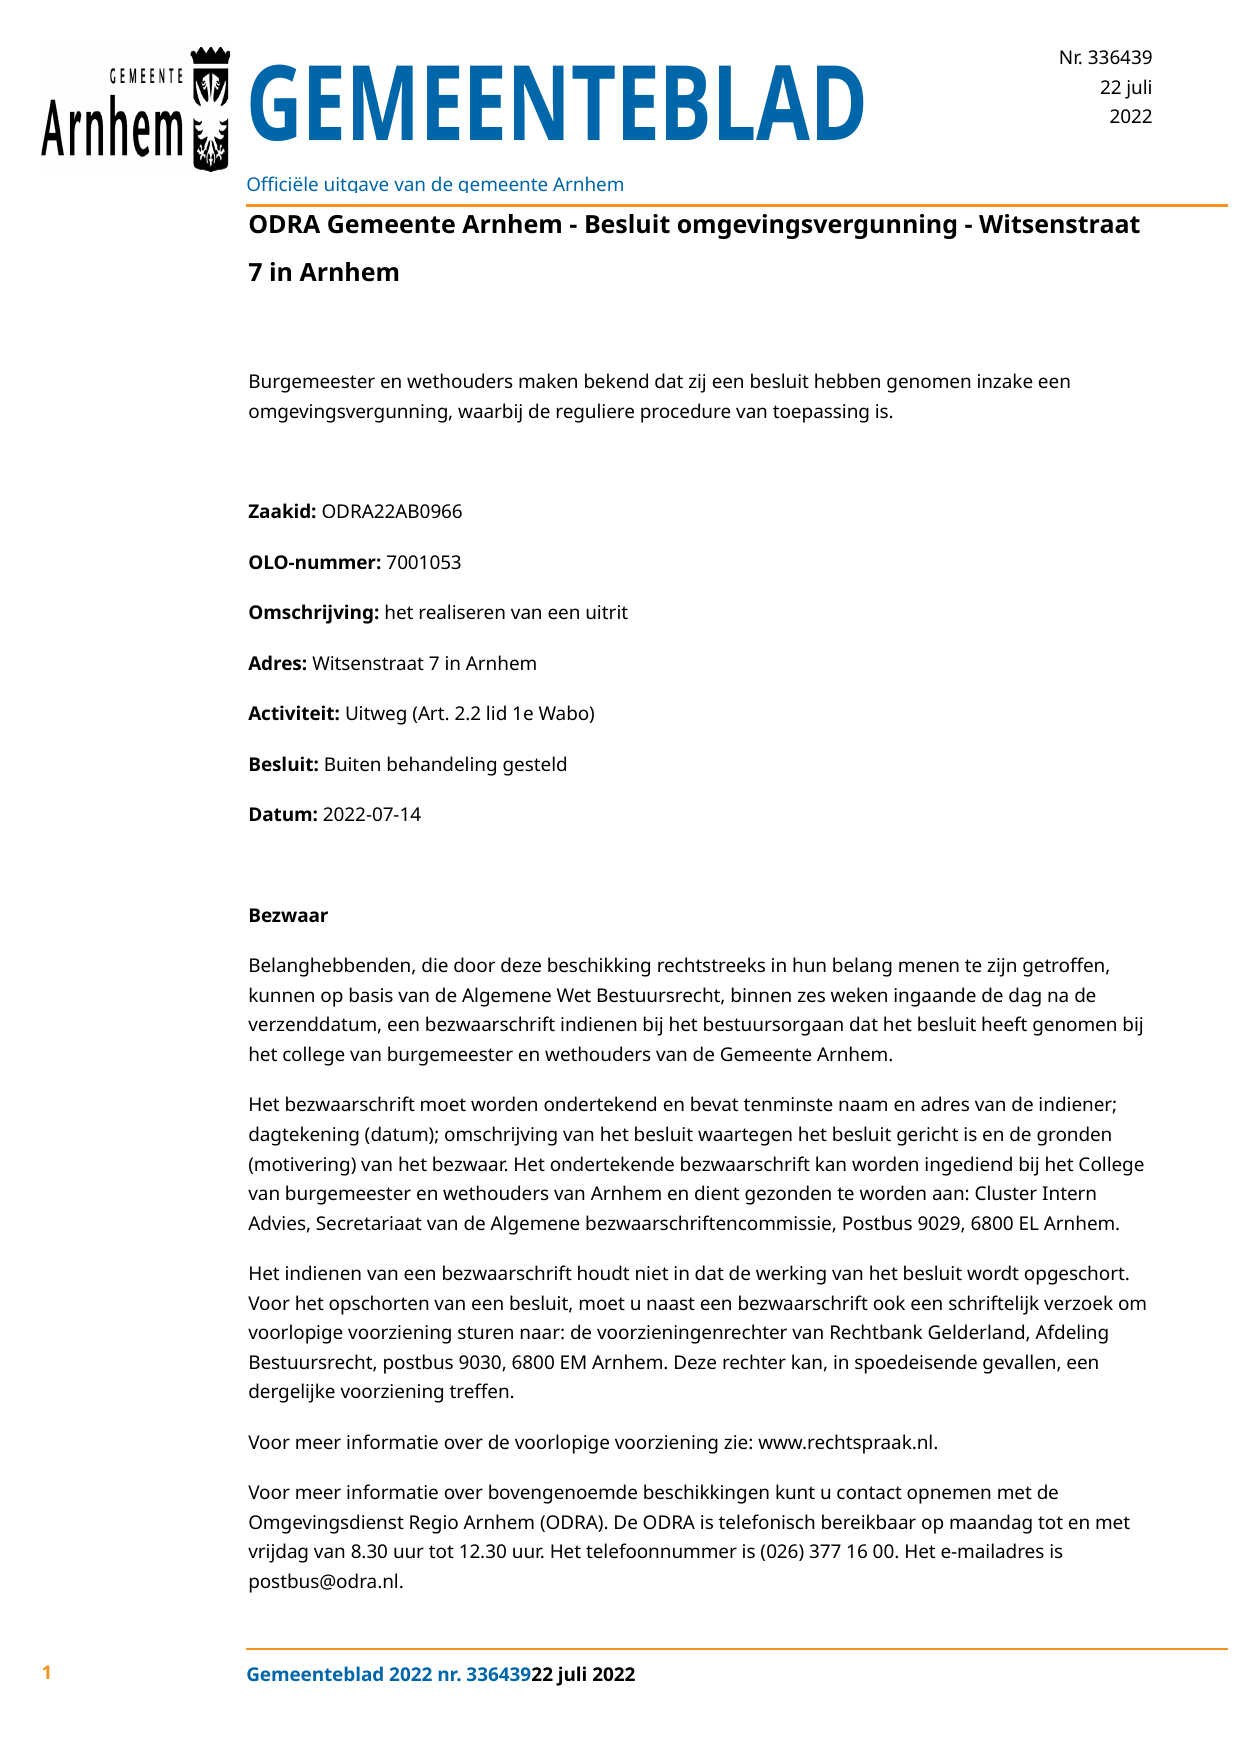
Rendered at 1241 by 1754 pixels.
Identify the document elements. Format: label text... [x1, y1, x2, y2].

text Omschrijving: het realiseren van een uitrit [248, 599, 1152, 625]
text Belanghebbenden, die door deze beschikking rechtstreeks in hun belang menen te zijn getroffen, kunnen op basis van de Algemene Wet Bestuursrecht, binnen zes weken ingaande de dag na de verzenddatum, een bezwaarschrift indienen bij het bestuursorgaan dat het besluit heeft genomen bij het college van burgemeester en wethouders van de Gemeente Arnhem. [248, 952, 1152, 1067]
text Bezwaar [248, 902, 1152, 928]
text Voor meer informatie over de voorlopige voorziening zie: www.rechtspraak.nl. [248, 1429, 1152, 1455]
text Datum: 2022-07-14 [248, 801, 1152, 827]
text Het indienen van een bezwaarschrift houdt niet in dat de werking van het besluit wordt opgeschort. Voor het opschorten van een besluit, moet u naast een bezwaarschrift ook een schriftelijk verzoek om voorlopige voorziening sturen naar: de voorzieningenrechter van Rechtbank Gelderland, Afdeling Bestuursrecht, postbus 9030, 6800 EM Arnhem. Deze rechter kan, in spoedeisende gevallen, een dergelijke voorziening treffen. [248, 1260, 1152, 1404]
text Burgemeester en wethouders maken bekend dat zij een besluit hebben genomen inzake een omgevingsvergunning, waarbij de reguliere procedure van toepassing is. [248, 368, 1152, 424]
text OLO-nummer: 7001053 [248, 549, 1152, 575]
text Voor meer informatie over bovengenoemde beschikkingen kunt u contact opnemen met de Omgevingsdienst Regio Arnhem (ODRA). De ODRA is telefonisch bereikbaar op maandag tot en met vrijdag van 8.30 uur tot 12.30 uur. Het telefoonnummer is (026) 377 16 00. Het e-mailadres is postbus@odra.nl. [248, 1479, 1152, 1594]
text Zaakid: ODRA22AB0966 [248, 499, 1152, 524]
picture [41, 47, 231, 172]
text Adres: Witsenstraat 7 in Arnhem [248, 650, 1152, 676]
text Het bezwaarschrift moet worden ondertekend en bevat tenminste naam en adres van de indiener; dagtekening (datum); omschrijving van het besluit waartegen het besluit gericht is en de gronden (motivering) van het bezwaar. Het ondertekende bezwaarschrift kan worden ingediend bij het College van burgemeester en wethouders van Arnhem en dient gezonden te worden aan: Cluster Intern Advies, Secretariaat van de Algemene bezwaarschriftencommissie, Postbus 9029, 6800 EL Arnhem. [248, 1092, 1152, 1236]
text Besluit: Buiten behandeling gesteld [248, 751, 1152, 777]
text Activiteit: Uitweg (Art. 2.2 lid 1e Wabo) [248, 700, 1152, 726]
text ODRA Gemeente Arnhem - Besluit omgevingsvergunning - Witsenstraat 7 in Arnhem [248, 207, 1152, 288]
